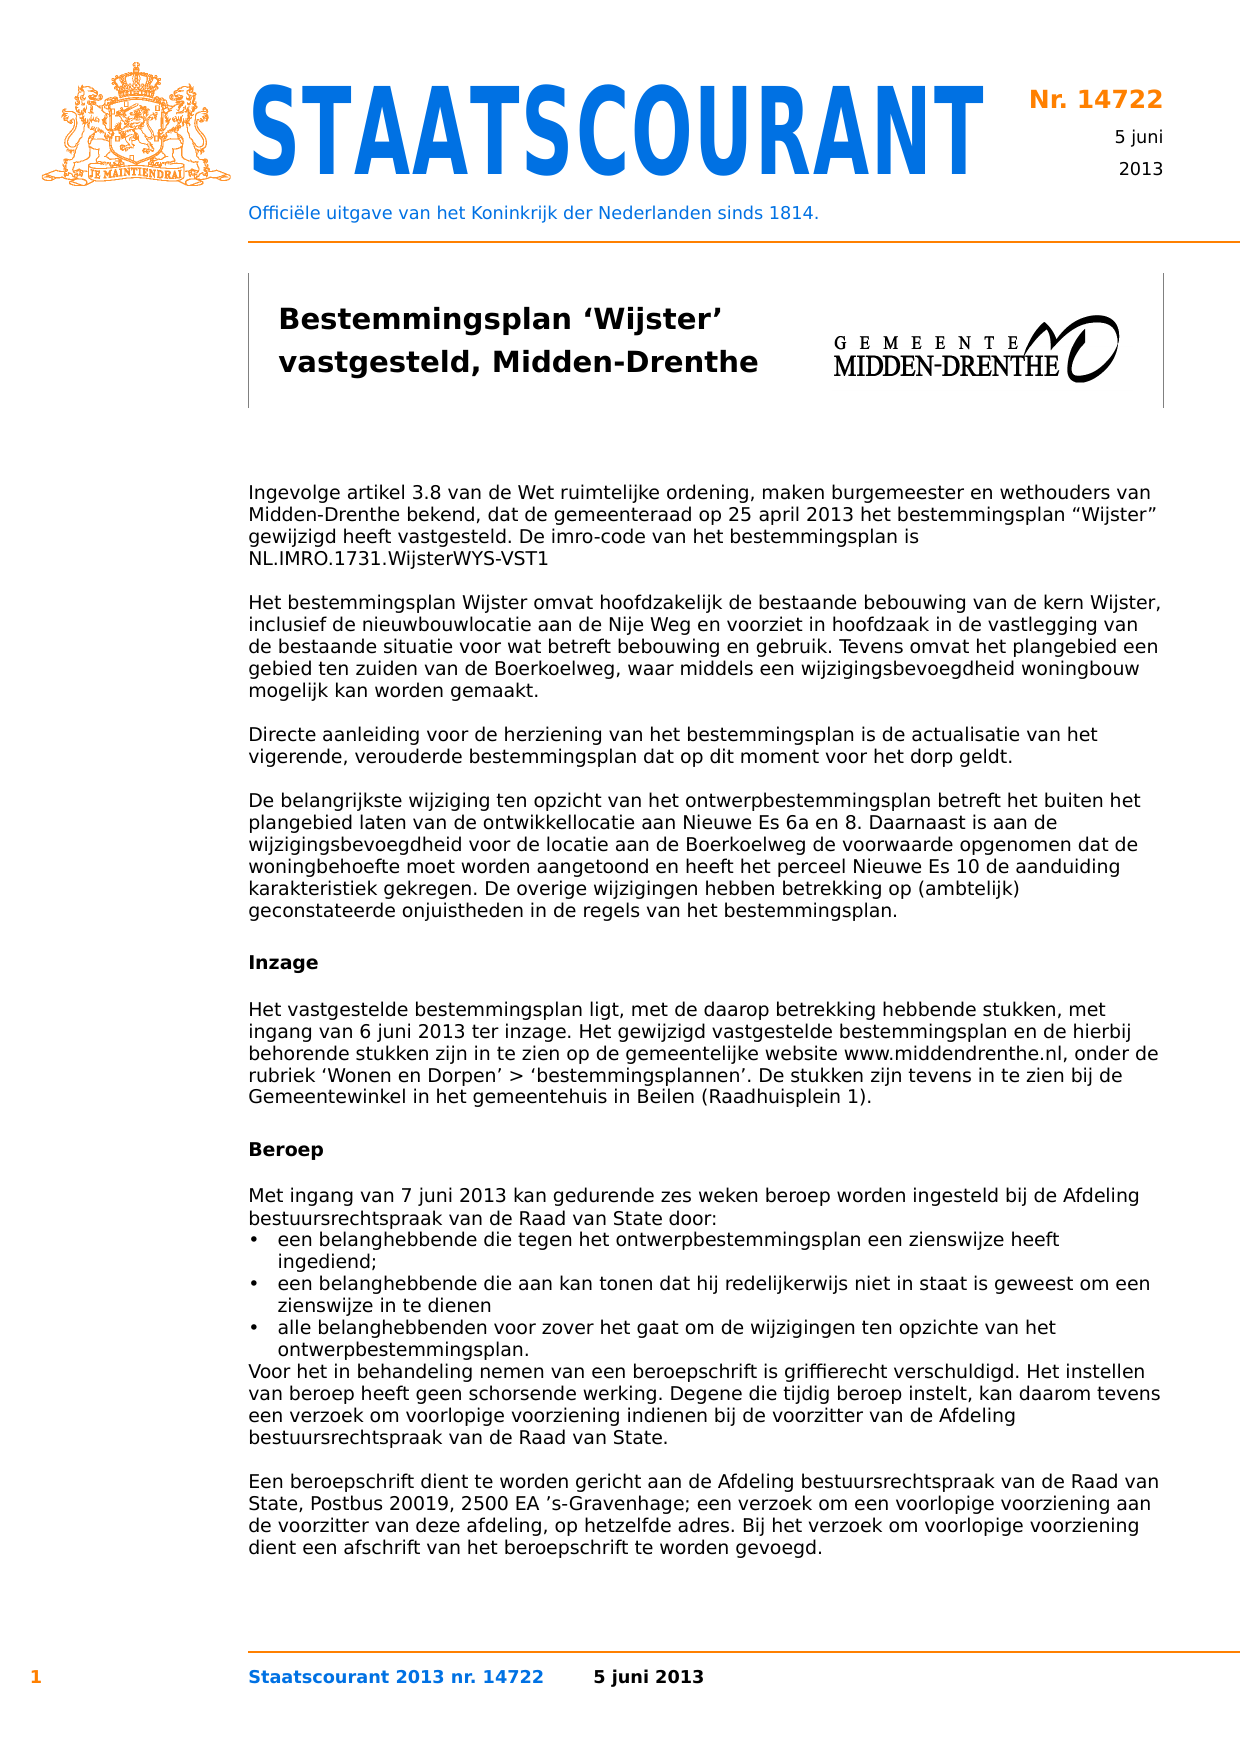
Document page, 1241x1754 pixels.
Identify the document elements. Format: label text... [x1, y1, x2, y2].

table_header STAATSCOURANT [248, 62, 998, 203]
picture [832, 302, 1134, 391]
text • alle belanghebbenden voor zover het gaat om de wijzigingen ten opzichte van het ontwerpbestemmingsplan. [248, 1317, 1163, 1361]
text Met ingang van 7 juni 2013 kan gedurende zes weken beroep worden ingesteld bij de Afdeling bestuursrechtspraak van de Raad van State door: [248, 1185, 1163, 1229]
picture [41, 62, 231, 186]
text Directe aanleiding voor de herziening van het bestemmingsplan is de actualisatie van het vigerende, verouderde bestemmingsplan dat op dit moment voor het dorp geldt. [248, 724, 1163, 768]
table_cell Officiële uitgave van het Koninkrijk der Nederlanden sinds 1814. [248, 203, 1240, 241]
text Een beroepschrift dient te worden gericht aan de Afdeling bestuursrechtspraak van de Raad van State, Postbus 20019, 2500 EA ’s-Gravenhage; een verzoek om een voorlopige voorziening aan de voorzitter van deze afdeling, op hetzelfde adres. Bij het verzoek om voorlopige voorziening dient een afschrift van het beroepschrift te worden gevoegd. [248, 1471, 1163, 1559]
text Het vastgestelde bestemmingsplan ligt, met de daarop betrekking hebbende stukken, met ingang van 6 juni 2013 ter inzage. Het gewijzigd vastgestelde bestemmingsplan en de hierbij behorende stukken zijn in te zien op de gemeentelijke website www.middendrenthe.nl, onder de rubriek ‘Wonen en Dorpen’ > ‘bestemmingsplannen’. De stukken zijn tevens in te zien bij de Gemeentewinkel in het gemeentehuis in Beilen (Raadhuisplein 1). [248, 998, 1163, 1108]
subtitle Beroep [248, 1138, 1163, 1160]
text De belangrijkste wijziging ten opzicht van het ontwerpbestemmingsplan betreft het buiten het plangebied laten van de ontwikkellocatie aan Nieuwe Es 6a en 8. Daarnaast is aan de wijzigingsbevoegdheid voor de locatie aan de Boerkoelweg de voorwaarde opgenomen dat de woningbehoefte moet worden aangetoond en heeft het perceel Nieuwe Es 10 de aanduiding karakteristiek gekregen. De overige wijzigingen hebben betrekking op (ambtelijk) geconstateerde onjuistheden in de regels van het bestemmingsplan. [248, 790, 1163, 922]
text Voor het in behandeling nemen van een beroepschrift is griffierecht verschuldigd. Het instellen van beroep heeft geen schorsende werking. Degene die tijdig beroep instelt, kan daarom tevens een verzoek om voorlopige voorziening indienen bij de voorzitter van de Afdeling bestuursrechtspraak van de Raad van State. [248, 1361, 1163, 1449]
table_cell 5 juni [998, 121, 1240, 153]
table_header [25, 62, 248, 241]
subtitle Bestemmingsplan ‘Wijster’ vastgesteld, Midden-Drenthe [249, 273, 1163, 408]
table_header Nr. 14722 [998, 62, 1240, 121]
table_cell 2013 [998, 153, 1240, 203]
text Het bestemmingsplan Wijster omvat hoofdzakelijk de bestaande bebouwing van de kern Wijster, inclusief de nieuwbouwlocatie aan de Nije Weg en voorziet in hoofdzaak in de vastlegging van de bestaande situatie voor wat betreft bebouwing en gebruik. Tevens omvat het plangebied een gebied ten zuiden van de Boerkoelweg, waar middels een wijzigingsbevoegdheid woningbouw mogelijk kan worden gemaakt. [248, 592, 1163, 702]
text • een belanghebbende die aan kan tonen dat hij redelijkerwijs niet in staat is geweest om een zienswijze in te dienen [248, 1273, 1163, 1317]
text Ingevolge artikel 3.8 van de Wet ruimtelijke ordening, maken burgemeester en wethouders van Midden-Drenthe bekend, dat de gemeenteraad op 25 april 2013 het bestemmingsplan “Wijster” gewijzigd heeft vastgesteld. De imro-code van het bestemmingsplan is NL.IMRO.1731.WijsterWYS-VST1 [248, 482, 1163, 570]
text • een belanghebbende die tegen het ontwerpbestemmingsplan een zienswijze heeft ingediend; [248, 1229, 1163, 1273]
subtitle Inzage [248, 952, 1163, 973]
